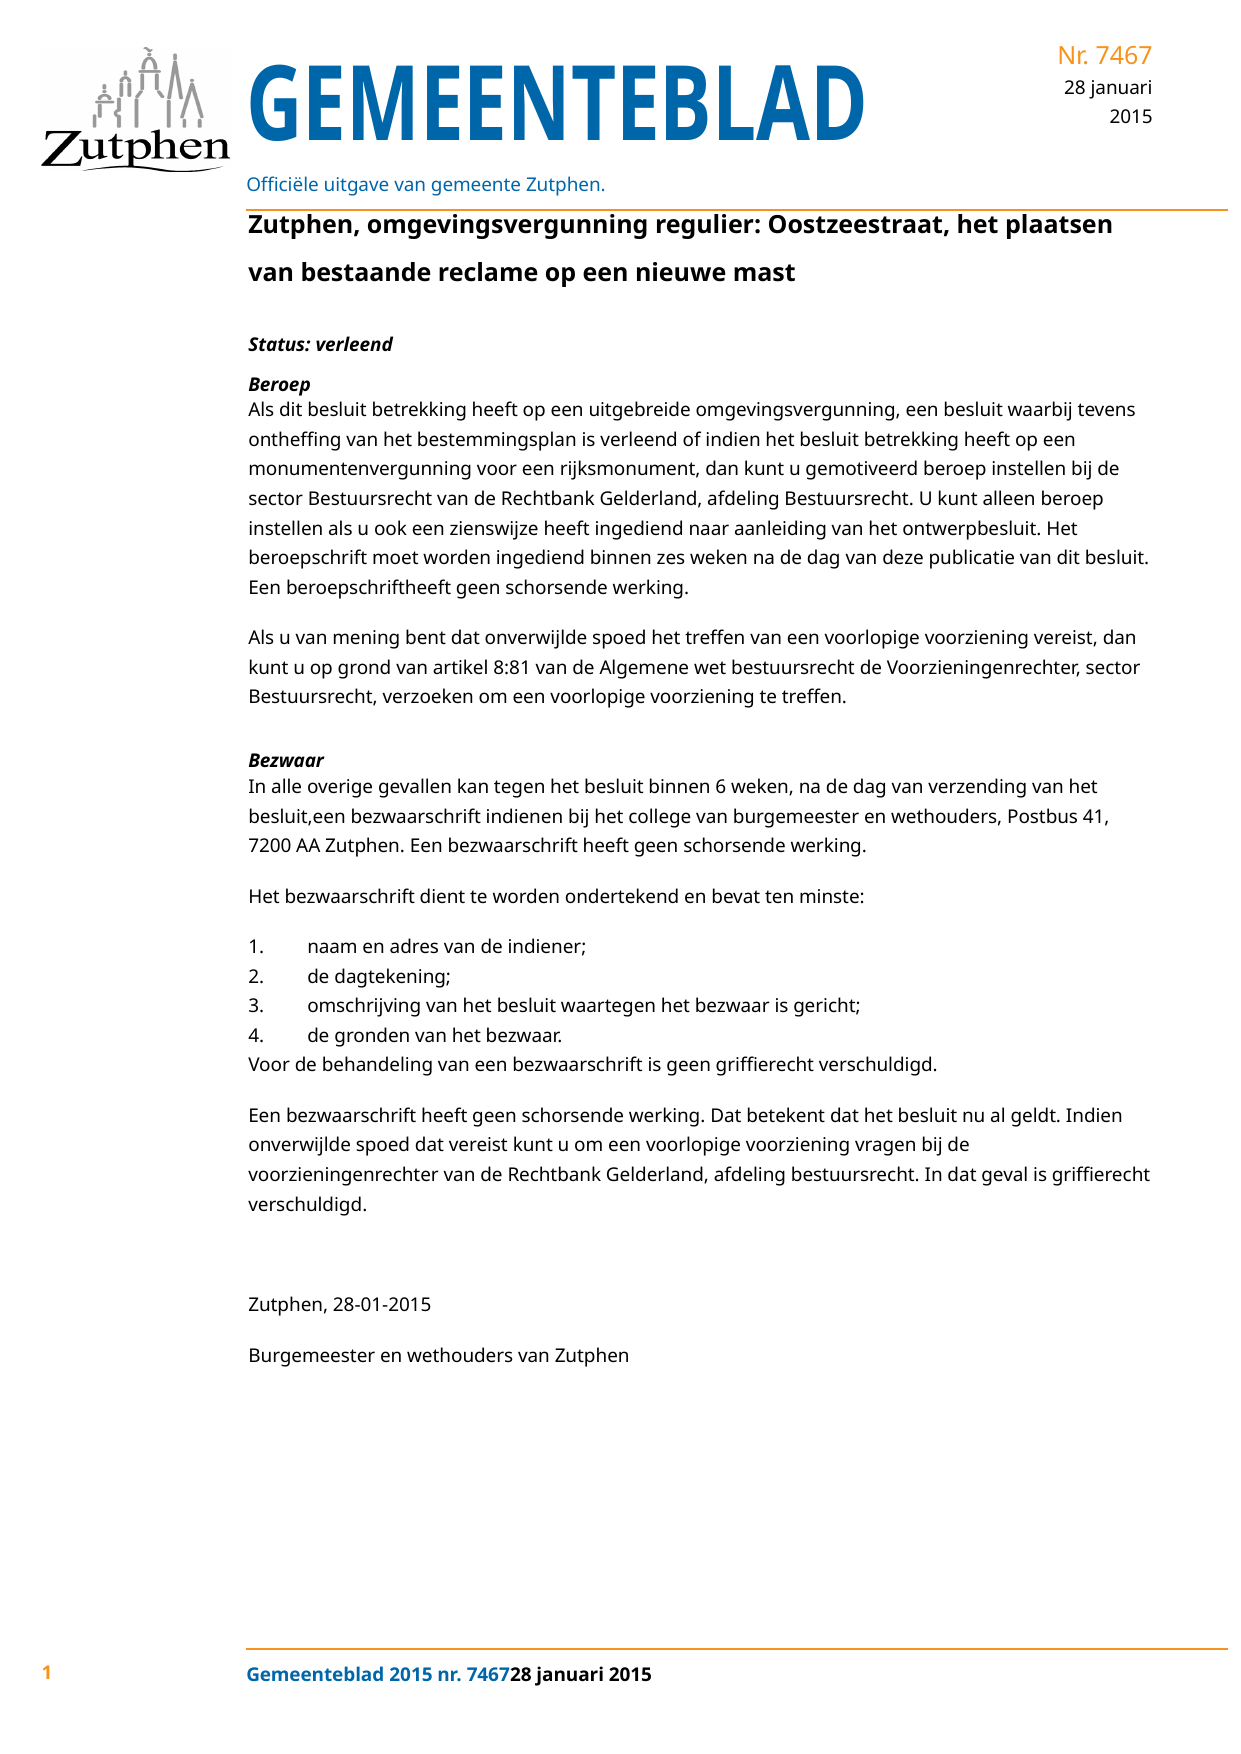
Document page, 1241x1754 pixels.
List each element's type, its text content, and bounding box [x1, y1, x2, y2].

text Zutphen, 28-01-2015 [248, 1292, 1152, 1317]
text In alle overige gevallen kan tegen het besluit binnen 6 weken, na de dag van verzending van het besluit,een bezwaarschrift indienen bij het college van burgemeester en wethouders, Postbus 41, 7200 AA Zutphen. Een bezwaarschrift heeft geen schorsende werking. [248, 773, 1152, 858]
text Een bezwaarschrift heeft geen schorsende werking. Dat betekent dat het besluit nu al geldt. Indien onverwijlde spoed dat vereist kunt u om een voorlopige voorziening vragen bij de voorzieningenrechter van de Rechtbank Gelderland, afdeling bestuursrecht. In dat geval is griffierecht verschuldigd. [248, 1102, 1152, 1216]
list naam en adres van de indiener; [248, 933, 1152, 959]
text Zutphen, omgevingsvergunning regulier: Oostzeestraat, het plaatsen van bestaande reclame op een nieuwe mast [248, 211, 1152, 288]
text Het bezwaarschrift dient te worden ondertekend en bevat ten minste: [248, 883, 1152, 908]
text Beroep [248, 371, 1152, 396]
list de gronden van het bezwaar. [248, 1022, 1152, 1048]
text Status: verleend [248, 331, 1152, 357]
text Als u van mening bent dat onverwijlde spoed het treffen van een voorlopige voorziening vereist, dan kunt u op grond van artikel 8:81 van de Algemene wet bestuursrecht de Voorzieningenrechter, sector Bestuursrecht, verzoeken om een voorlopige voorziening te treffen. [248, 624, 1152, 709]
text Bezwaar [248, 747, 1152, 773]
text Burgemeester en wethouders van Zutphen [248, 1342, 1152, 1368]
list de dagtekening; [248, 963, 1152, 988]
text Als dit besluit betrekking heeft op een uitgebreide omgevingsvergunning, een besluit waarbij tevens ontheffing van het bestemmingsplan is verleend of indien het besluit betrekking heeft op een monumentenvergunning voor een rijksmonument, dan kunt u gemotiveerd beroep instellen bij de sector Bestuursrecht van de Rechtbank Gelderland, afdeling Bestuursrecht. U kunt alleen beroep instellen als u ook een zienswijze heeft ingediend naar aanleiding van het ontwerpbesluit. Het beroepschrift moet worden ingediend binnen zes weken na de dag van deze publicatie van dit besluit. Een beroepschriftheeft geen schorsende werking. [248, 396, 1152, 600]
list omschrijving van het besluit waartegen het bezwaar is gericht; [248, 992, 1152, 1018]
text Voor de behandeling van een bezwaarschrift is geen griffierecht verschuldigd. [248, 1052, 1152, 1077]
picture [41, 47, 231, 172]
